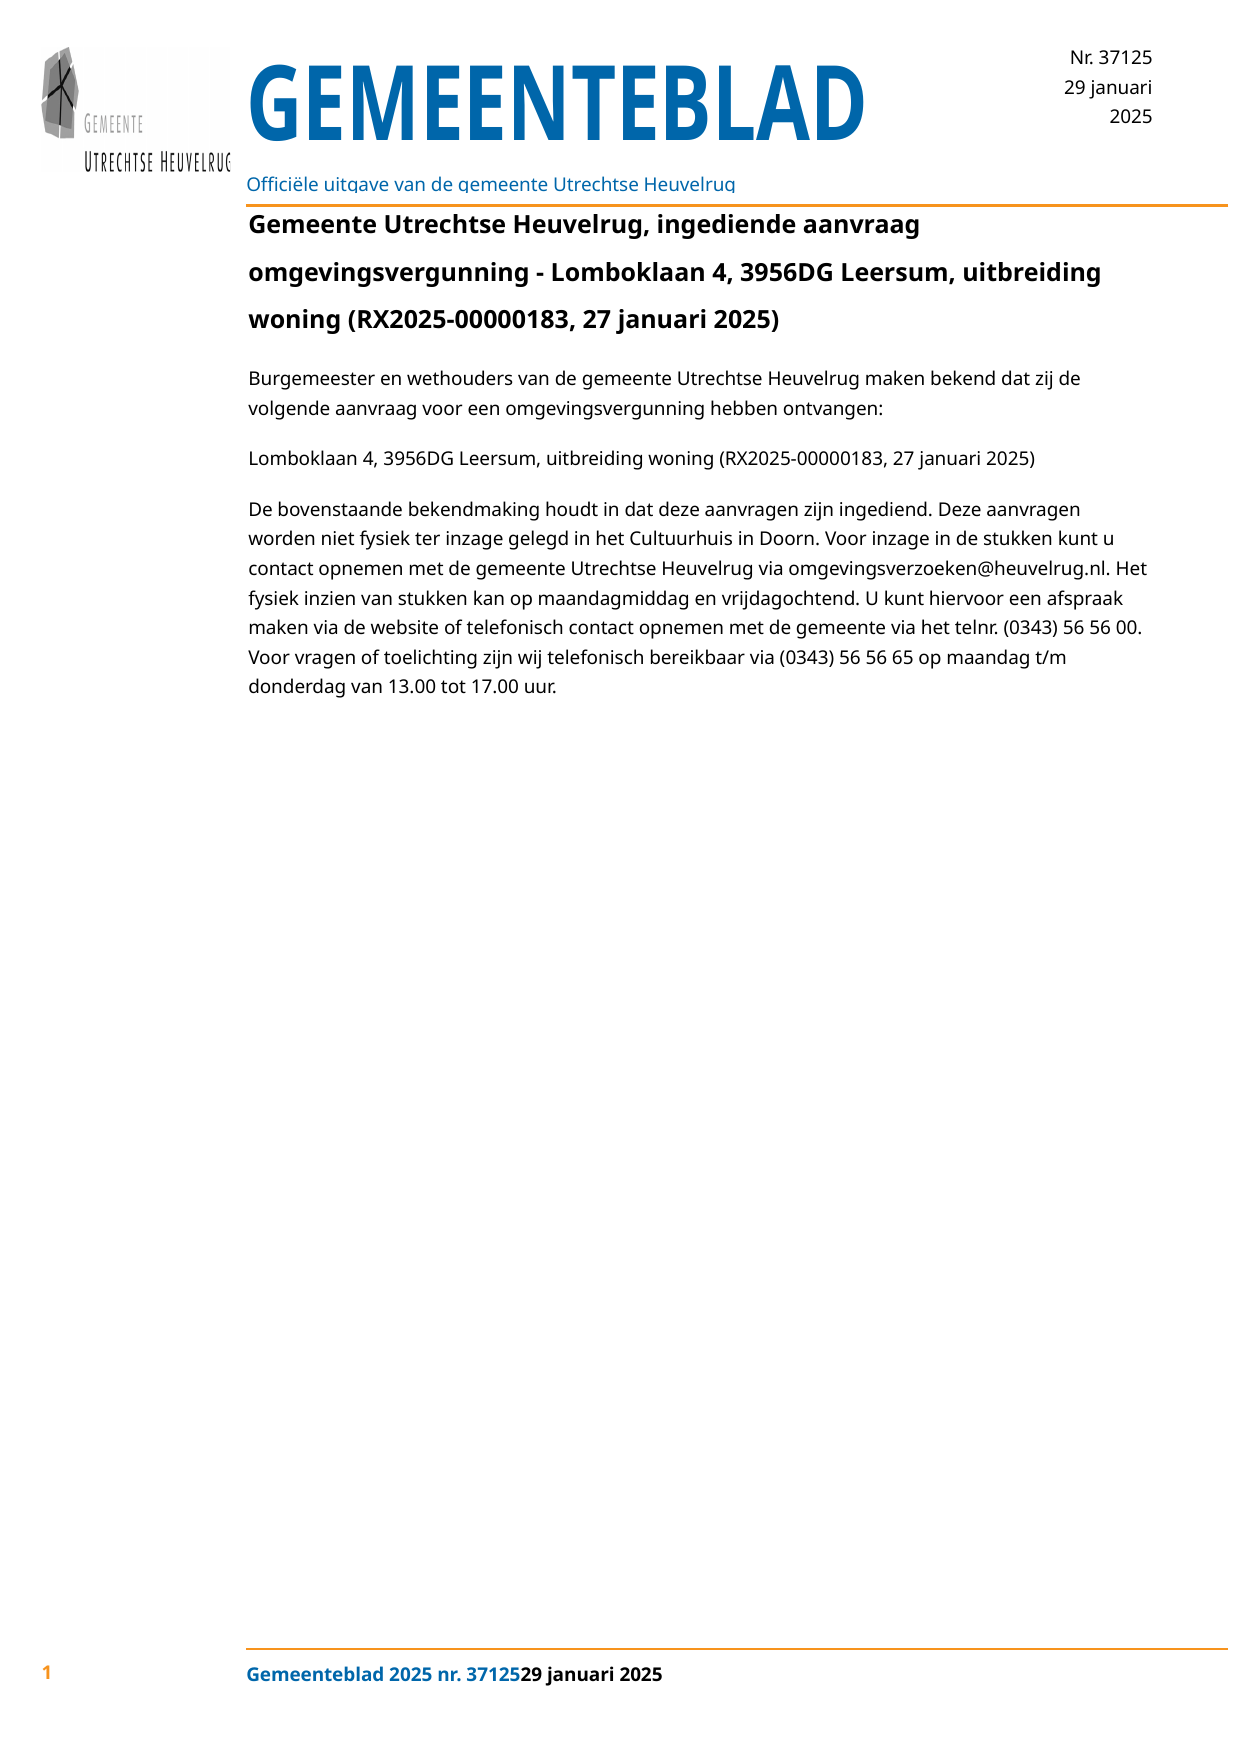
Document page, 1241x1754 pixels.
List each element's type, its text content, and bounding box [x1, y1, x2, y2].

text De bovenstaande bekendmaking houdt in dat deze aanvragen zijn ingediend. Deze aanvragen worden niet fysiek ter inzage gelegd in het Cultuurhuis in Doorn. Voor inzage in de stukken kunt u contact opnemen met de gemeente Utrechtse Heuvelrug via omgevingsverzoeken@heuvelrug.nl. Het fysiek inzien van stukken kan op maandagmiddag en vrijdagochtend. U kunt hiervoor een afspraak maken via de website of telefonisch contact opnemen met de gemeente via het telnr. (0343) 56 56 00. Voor vragen of toelichting zijn wij telefonisch bereikbaar via (0343) 56 56 65 op maandag t/m donderdag van 13.00 tot 17.00 uur. [248, 496, 1152, 699]
text Gemeente Utrechtse Heuvelrug, ingediende aanvraag omgevingsvergunning - Lomboklaan 4, 3956DG Leersum, uitbreiding woning (RX2025-00000183, 27 januari 2025) [248, 207, 1152, 336]
text Burgemeester en wethouders van de gemeente Utrechtse Heuvelrug maken bekend dat zij de volgende aanvraag voor een omgevingsvergunning hebben ontvangen: [248, 366, 1152, 421]
picture [41, 47, 231, 172]
text Lomboklaan 4, 3956DG Leersum, uitbreiding woning (RX2025-00000183, 27 januari 2025) [248, 446, 1152, 471]
